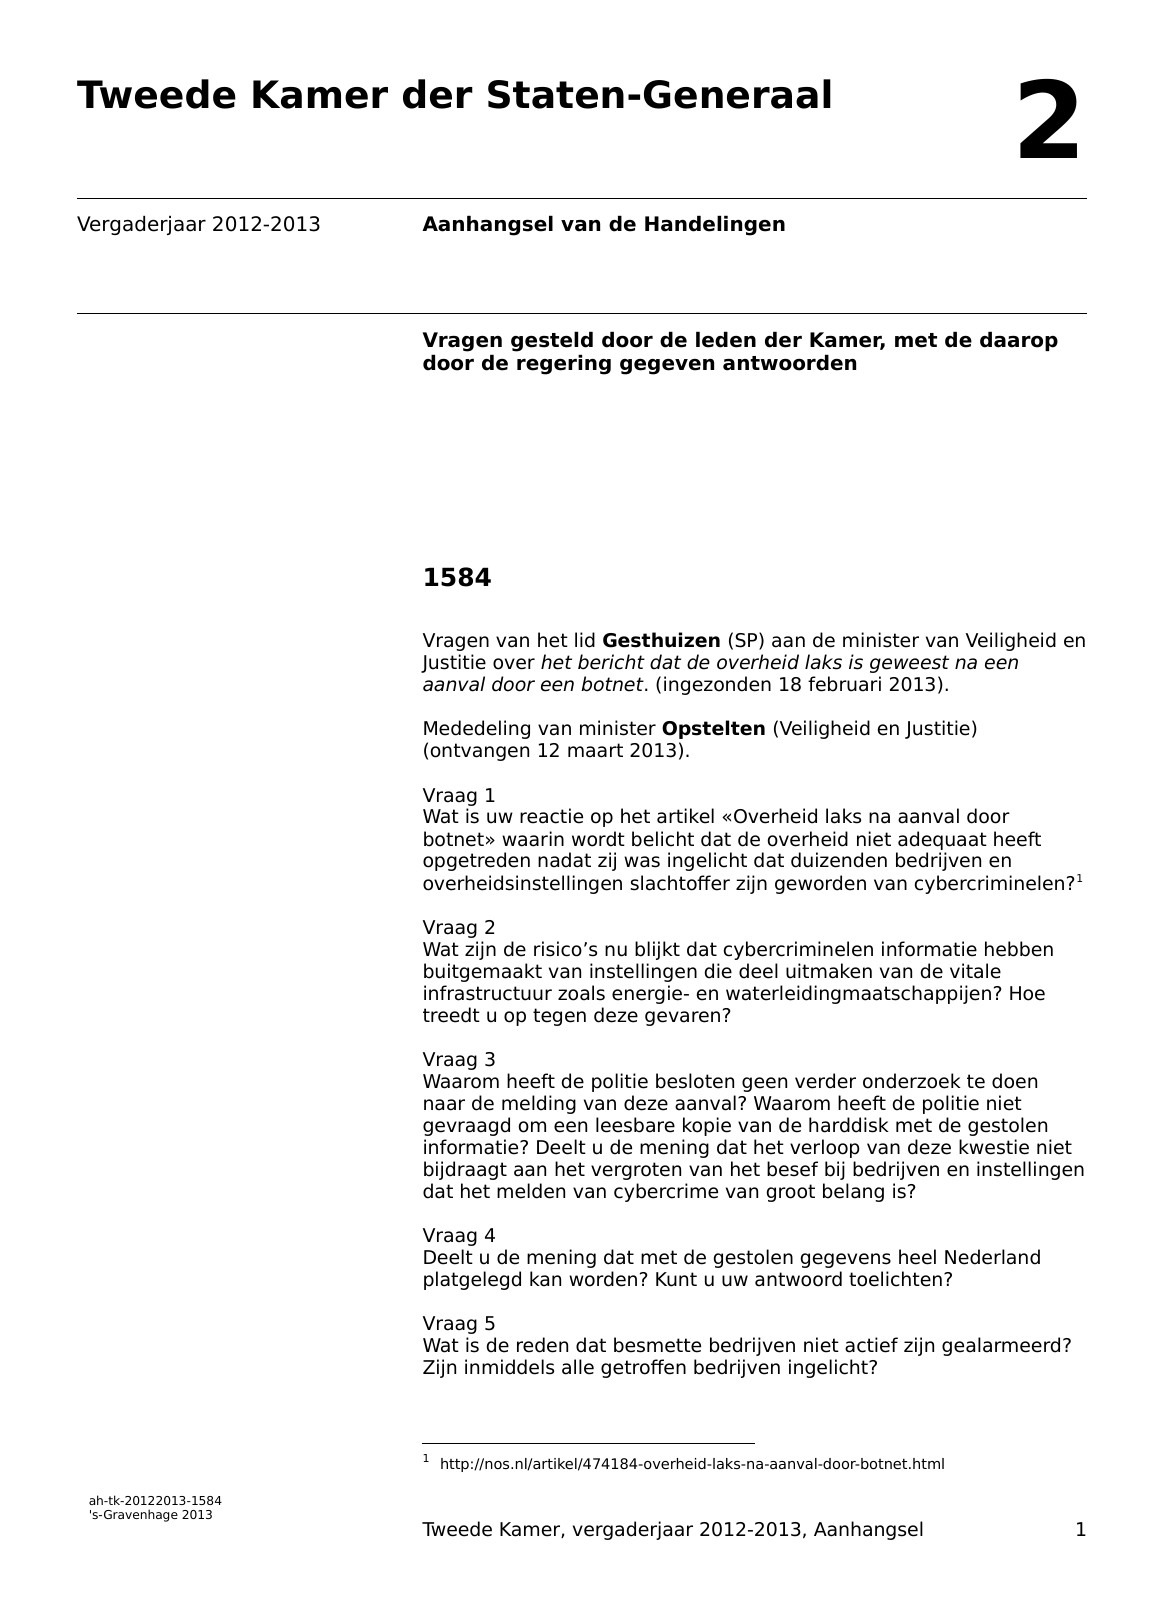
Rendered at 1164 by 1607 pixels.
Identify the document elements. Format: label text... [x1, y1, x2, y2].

table_cell [77, 314, 422, 375]
text Deelt u de mening dat met de gestolen gegevens heel Nederland platgelegd kan worden? Kunt u uw antwoord toelichten? [422, 1247, 1087, 1291]
table_cell Aanhangsel van de Handelingen [422, 199, 1087, 313]
text Vraag 5 [422, 1313, 1087, 1335]
text 1584 [422, 563, 1087, 592]
table_cell Vergaderjaar 2012-2013 [77, 199, 422, 313]
table_cell Vragen gesteld door de leden der Kamer, met de daarop door de regering gegeven antwoorden [422, 314, 1087, 375]
table_header Tweede Kamer der Staten-Generaal [77, 59, 886, 198]
text Vraag 3 [422, 1049, 1087, 1071]
text 's-Gravenhage 2013 [88, 1508, 323, 1522]
text Vraag 4 [422, 1225, 1087, 1247]
text Vraag 2 [422, 917, 1087, 938]
text Wat zijn de risico’s nu blijkt dat cybercriminelen informatie hebben buitgemaakt van instellingen die deel uitmaken van de vitale infrastructuur zoals energie- en waterleidingmaatschappijen? Hoe treedt u op tegen deze gevaren? [422, 938, 1087, 1026]
text ah-tk-20122013-1584 [88, 1494, 323, 1508]
text Vraag 1 [422, 784, 1087, 806]
text Vragen van het lid Gesthuizen (SP) aan de minister van Veiligheid en Justitie over het bericht dat de overheid laks is geweest na een aanval door een botnet. (ingezonden 18 februari 2013). [422, 630, 1087, 696]
text Mededeling van minister Opstelten (Veiligheid en Justitie) (ontvangen 12 maart 2013). [422, 718, 1087, 762]
text http://nos.nl/artikel/474184-overheid-laks-na-aanval-door-botnet.html [422, 1452, 1087, 1474]
text Wat is uw reactie op het artikel «Overheid laks na aanval door botnet» waarin wordt belicht dat de overheid niet adequaat heeft opgetreden nadat zij was ingelicht dat duizenden bedrijven en overheidsinstellingen slachtoffer zijn geworden van cybercriminelen? [422, 806, 1087, 894]
text Wat is de reden dat besmette bedrijven niet actief zijn gealarmeerd? Zijn inmiddels alle getroffen bedrijven ingelicht? [422, 1335, 1087, 1379]
table_header 2 [886, 59, 1087, 198]
text Waarom heeft de politie besloten geen verder onderzoek te doen naar de melding van deze aanval? Waarom heeft de politie niet gevraagd om een leesbare kopie van de harddisk met de gestolen informatie? Deelt u de mening dat het verloop van deze kwestie niet bijdraagt aan het vergroten van het besef bij bedrijven en instellingen dat het melden van cybercrime van groot belang is? [422, 1071, 1087, 1202]
